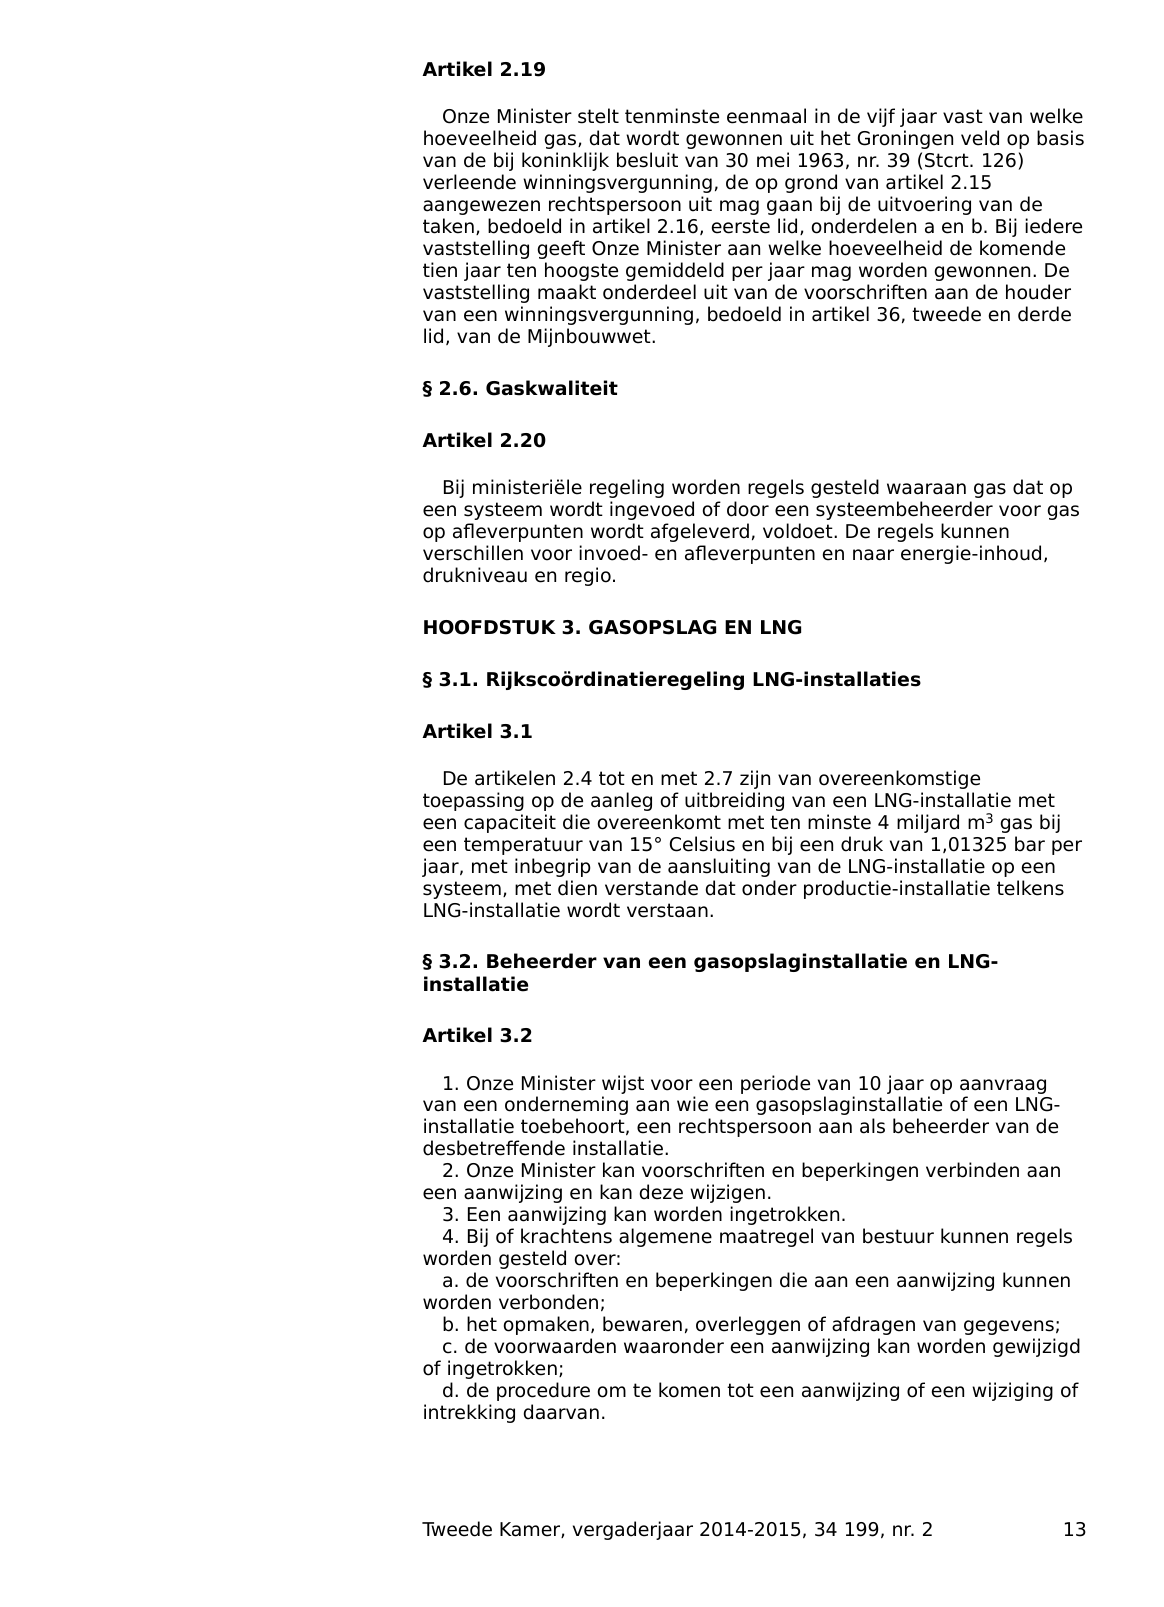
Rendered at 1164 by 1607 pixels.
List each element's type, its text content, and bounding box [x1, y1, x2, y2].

text a. de voorschriften en beperkingen die aan een aanwijzing kunnen worden verbonden; [422, 1270, 1087, 1314]
text d. de procedure om te komen tot een aanwijzing of een wijziging of intrekking daarvan. [422, 1380, 1087, 1424]
text Bij ministeriële regeling worden regels gesteld waaraan gas dat op een systeem wordt ingevoed of door een systeembeheerder voor gas op afleverpunten wordt afgeleverd, voldoet. De regels kunnen verschillen voor invoed- en afleverpunten en naar energie-inhoud, drukniveau en regio. [422, 477, 1087, 587]
text 1. Onze Minister wijst voor een periode van 10 jaar op aanvraag van een onderneming aan wie een gasopslaginstallatie of een LNG-installatie toebehoort, een rechtspersoon aan als beheerder van de desbetreffende installatie. [422, 1072, 1087, 1160]
subtitle Artikel 2.20 [422, 430, 1087, 452]
text De artikelen 2.4 tot en met 2.7 zijn van overeenkomstige toepassing op de aanleg of uitbreiding van een LNG-installatie met een capaciteit die overeenkomt met ten minste 4 miljard m3 gas bij een temperatuur van 15° Celsius en bij een druk van 1,01325 bar per jaar, met inbegrip van de aansluiting van de LNG-installatie op een systeem, met dien verstande dat onder productie-installatie telkens LNG-installatie wordt verstaan. [422, 768, 1087, 921]
text 2. Onze Minister kan voorschriften en beperkingen verbinden aan een aanwijzing en kan deze wijzigen. [422, 1160, 1087, 1204]
subtitle § 3.2. Beheerder van een gasopslaginstallatie en LNG-installatie [422, 951, 1087, 995]
text b. het opmaken, bewaren, overleggen of afdragen van gegevens; [422, 1314, 1087, 1336]
subtitle Artikel 2.19 [422, 59, 1087, 81]
text 4. Bij of krachtens algemene maatregel van bestuur kunnen regels worden gesteld over: [422, 1226, 1087, 1270]
text c. de voorwaarden waaronder een aanwijzing kan worden gewijzigd of ingetrokken; [422, 1336, 1087, 1380]
subtitle Artikel 3.1 [422, 721, 1087, 743]
subtitle § 2.6. Gaskwaliteit [422, 378, 1087, 400]
text Onze Minister stelt tenminste eenmaal in de vijf jaar vast van welke hoeveelheid gas, dat wordt gewonnen uit het Groningen veld op basis van de bij koninklijk besluit van 30 mei 1963, nr. 39 (Stcrt. 126) verleende winningsvergunning, de op grond van artikel 2.15 aangewezen rechtspersoon uit mag gaan bij de uitvoering van de taken, bedoeld in artikel 2.16, eerste lid, onderdelen a en b. Bij iedere vaststelling geeft Onze Minister aan welke hoeveelheid de komende tien jaar ten hoogste gemiddeld per jaar mag worden gewonnen. De vaststelling maakt onderdeel uit van de voorschriften aan de houder van een winningsvergunning, bedoeld in artikel 36, tweede en derde lid, van de Mijnbouwwet. [422, 106, 1087, 348]
subtitle HOOFDSTUK 3. GASOPSLAG EN LNG [422, 617, 1087, 639]
subtitle § 3.1. Rijkscoördinatieregeling LNG-installaties [422, 669, 1087, 691]
subtitle Artikel 3.2 [422, 1025, 1087, 1047]
text 3. Een aanwijzing kan worden ingetrokken. [422, 1204, 1087, 1226]
